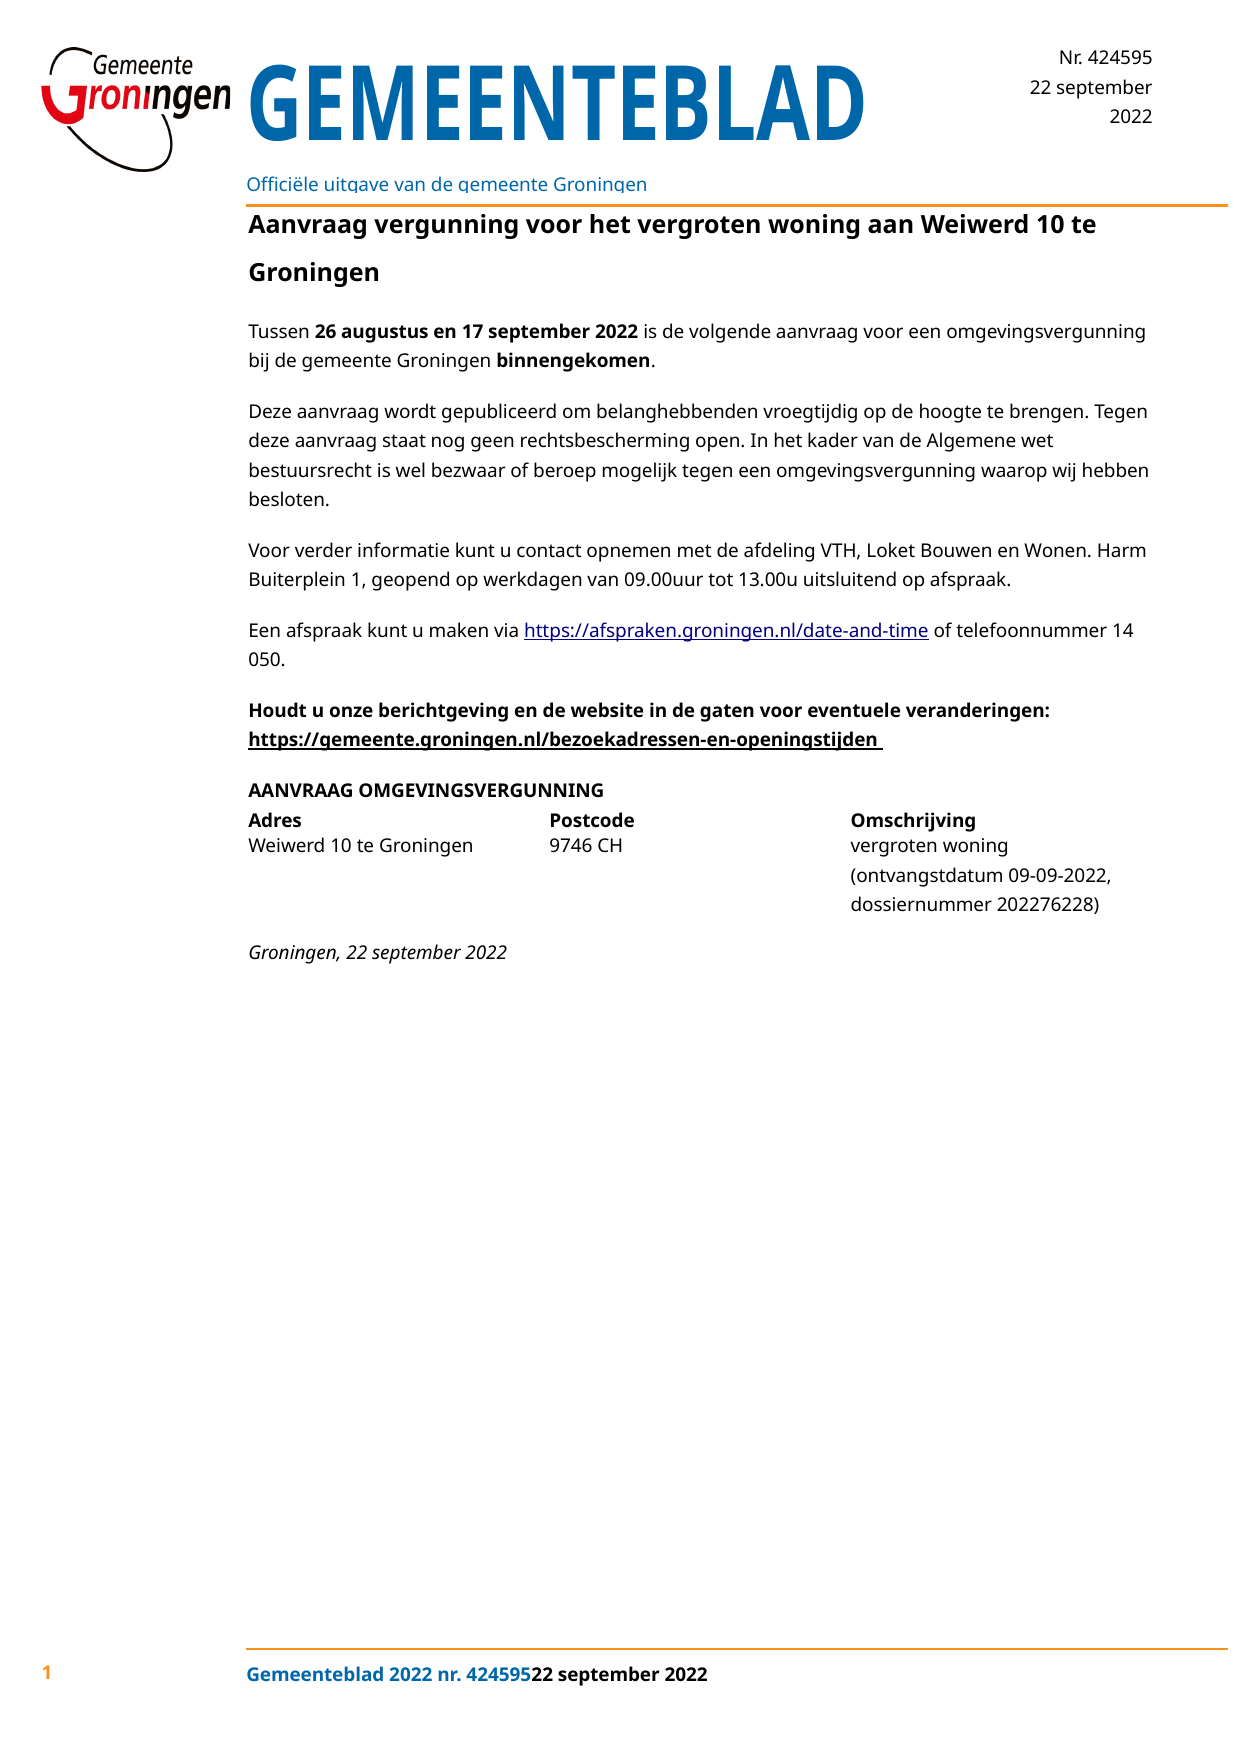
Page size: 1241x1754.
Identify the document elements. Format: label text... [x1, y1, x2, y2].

table_header Postcode [549, 807, 850, 832]
picture [41, 47, 231, 172]
text AANVRAAG OMGEVINGSVERGUNNING [248, 777, 1152, 803]
text Houdt u onze berichtgeving en de website in de gaten voor eventuele veranderingen: https://gemeente.groningen.nl/bezoekadressen-en-openingstijden [248, 697, 1152, 752]
text Voor verder informatie kunt u contact opnemen met de afdeling VTH, Loket Bouwen en Wonen. Harm Buiterplein 1, geopend op werkdagen van 09.00uur tot 13.00u uitsluitend op afspraak. [248, 537, 1152, 592]
table_cell Weiwerd 10 te Groningen [248, 833, 549, 917]
text Tussen 26 augustus en 17 september 2022 is de volgende aanvraag voor een omgevingsvergunning bij de gemeente Groningen binnengekomen. [248, 318, 1152, 373]
table_header Adres [248, 807, 549, 832]
text Groningen, 22 september 2022 [248, 939, 1152, 964]
table_cell vergroten woning (ontvangstdatum 09-09-2022, dossiernummer 202276228) [850, 833, 1152, 917]
text Deze aanvraag wordt gepubliceerd om belanghebbenden vroegtijdig op de hoogte te brengen. Tegen deze aanvraag staat nog geen rechtsbescherming open. In het kader van de Algemene wet bestuursrecht is wel bezwaar of beroep mogelijk tegen een omgevingsvergunning waarop wij hebben besloten. [248, 398, 1152, 512]
text Aanvraag vergunning voor het vergroten woning aan Weiwerd 10 te Groningen [248, 207, 1152, 288]
table_cell 9746 CH [549, 833, 850, 917]
text Een afspraak kunt u maken via https://afspraken.groningen.nl/date-and-time of telefoonnummer 14 050. [248, 617, 1152, 672]
table_header Omschrijving [850, 807, 1152, 832]
